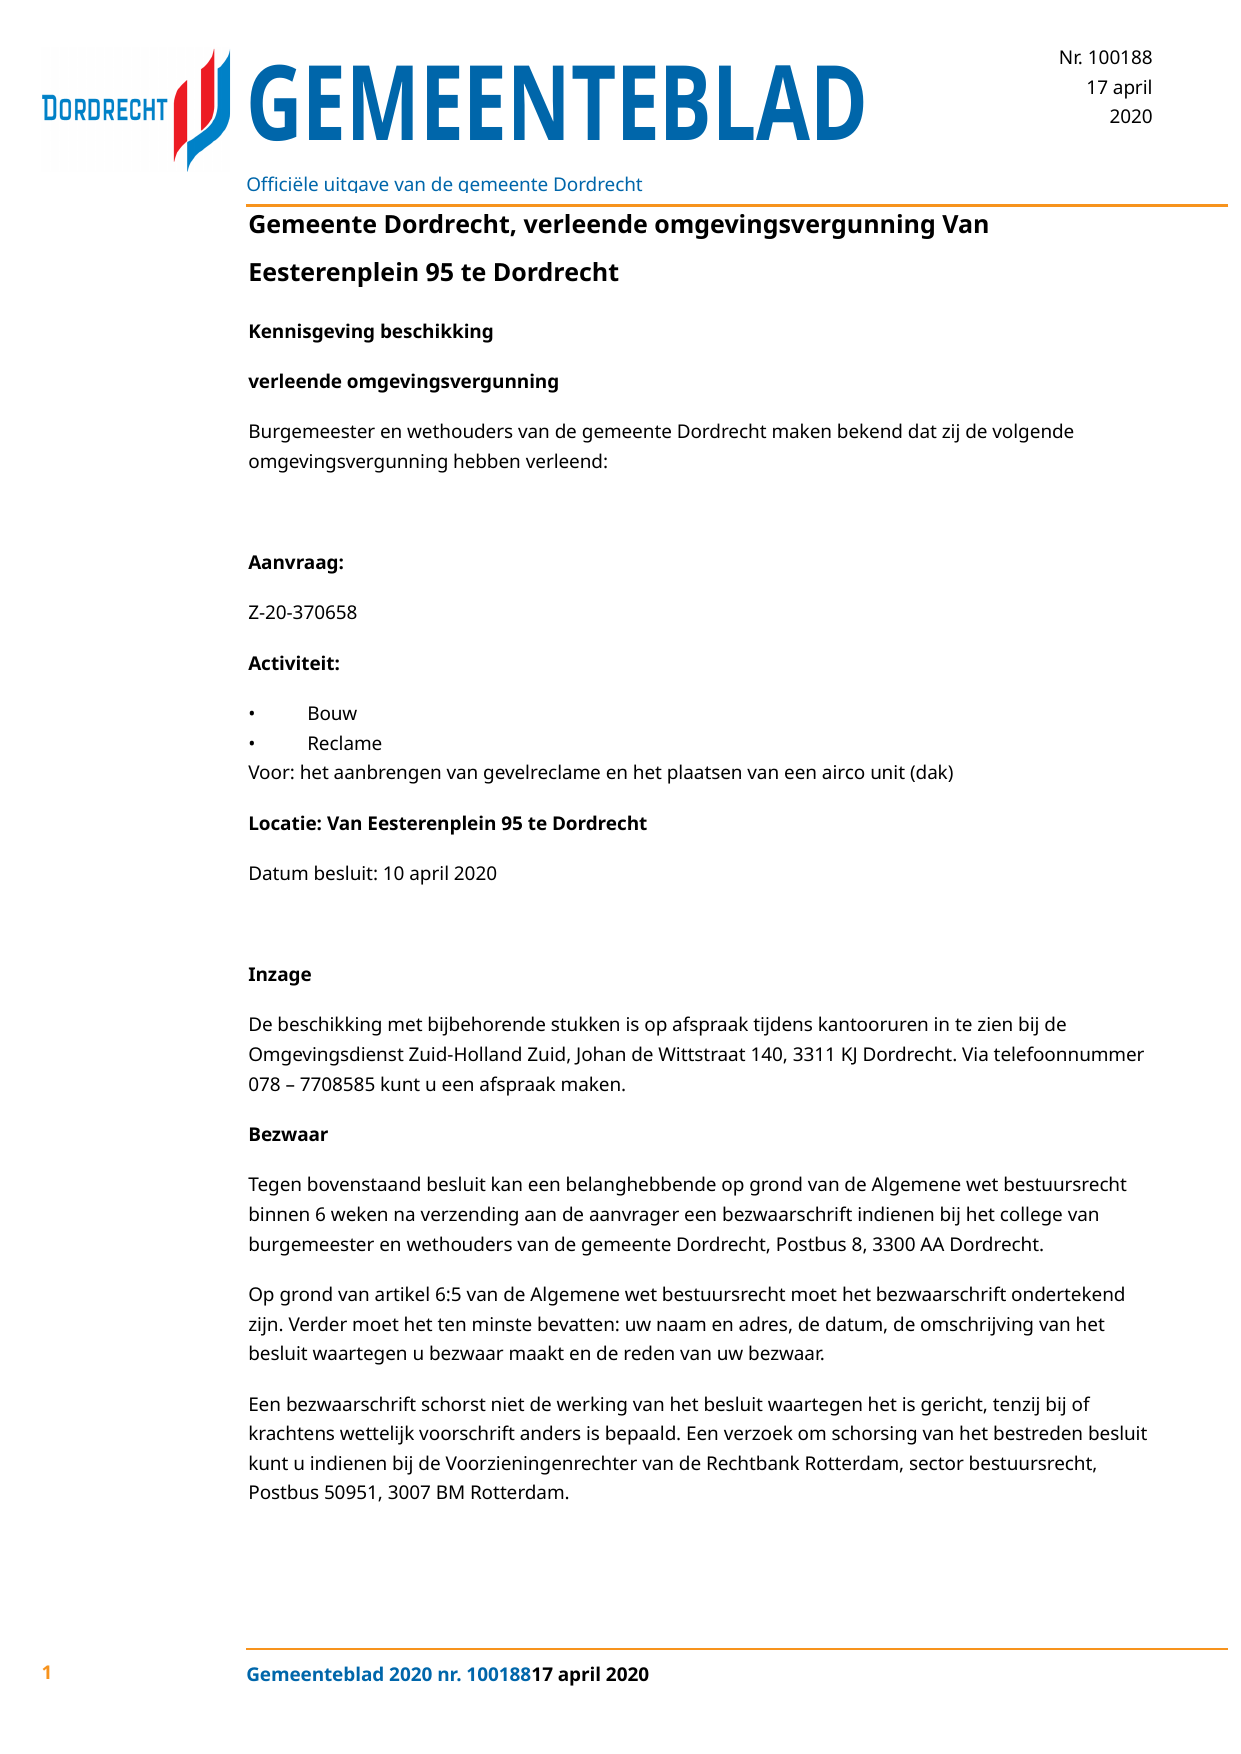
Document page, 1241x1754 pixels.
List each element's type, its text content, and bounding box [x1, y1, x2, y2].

text Kennisgeving beschikking [248, 318, 1152, 344]
list Reclame [248, 730, 1152, 756]
text Aanvraag: [248, 549, 1152, 575]
text Inzage [248, 961, 1152, 987]
text Gemeente Dordrecht, verleende omgevingsvergunning Van Eesterenplein 95 te Dordrecht [248, 207, 1152, 288]
text Voor: het aanbrengen van gevelreclame en het plaatsen van een airco unit (dak) [248, 759, 1152, 785]
text De beschikking met bijbehorende stukken is op afspraak tijdens kantooruren in te zien bij de Omgevingsdienst Zuid-Holland Zuid, Johan de Wittstraat 140, 3311 KJ Dordrecht. Via telefoonnummer 078 – 7708585 kunt u een afspraak maken. [248, 1012, 1152, 1097]
text Bezwaar [248, 1121, 1152, 1147]
text Activiteit: [248, 650, 1152, 676]
text Een bezwaarschrift schorst niet de werking van het besluit waartegen het is gericht, tenzij bij of krachtens wettelijk voorschrift anders is bepaald. Een verzoek om schorsing van het bestreden besluit kunt u indienen bij de Voorzieningenrechter van de Rechtbank Rotterdam, sector bestuursrecht, Postbus 50951, 3007 BM Rotterdam. [248, 1391, 1152, 1505]
text verleende omgevingsvergunning [248, 368, 1152, 394]
text Op grond van artikel 6:5 van de Algemene wet bestuursrecht moet het bezwaarschrift ondertekend zijn. Verder moet het ten minste bevatten: uw naam en adres, de datum, de omschrijving van het besluit waartegen u bezwaar maakt en de reden van uw bezwaar. [248, 1281, 1152, 1366]
list Bouw [248, 700, 1152, 726]
text Z-20-370658 [248, 599, 1152, 625]
picture [41, 47, 231, 172]
text Datum besluit: 10 april 2020 [248, 860, 1152, 886]
text Locatie: Van Eesterenplein 95 te Dordrecht [248, 810, 1152, 836]
text Tegen bovenstaand besluit kan een belanghebbende op grond van de Algemene wet bestuursrecht binnen 6 weken na verzending aan de aanvrager een bezwaarschrift indienen bij het college van burgemeester en wethouders van de gemeente Dordrecht, Postbus 8, 3300 AA Dordrecht. [248, 1172, 1152, 1257]
text Burgemeester en wethouders van de gemeente Dordrecht maken bekend dat zij de volgende omgevingsvergunning hebben verleend: [248, 419, 1152, 474]
